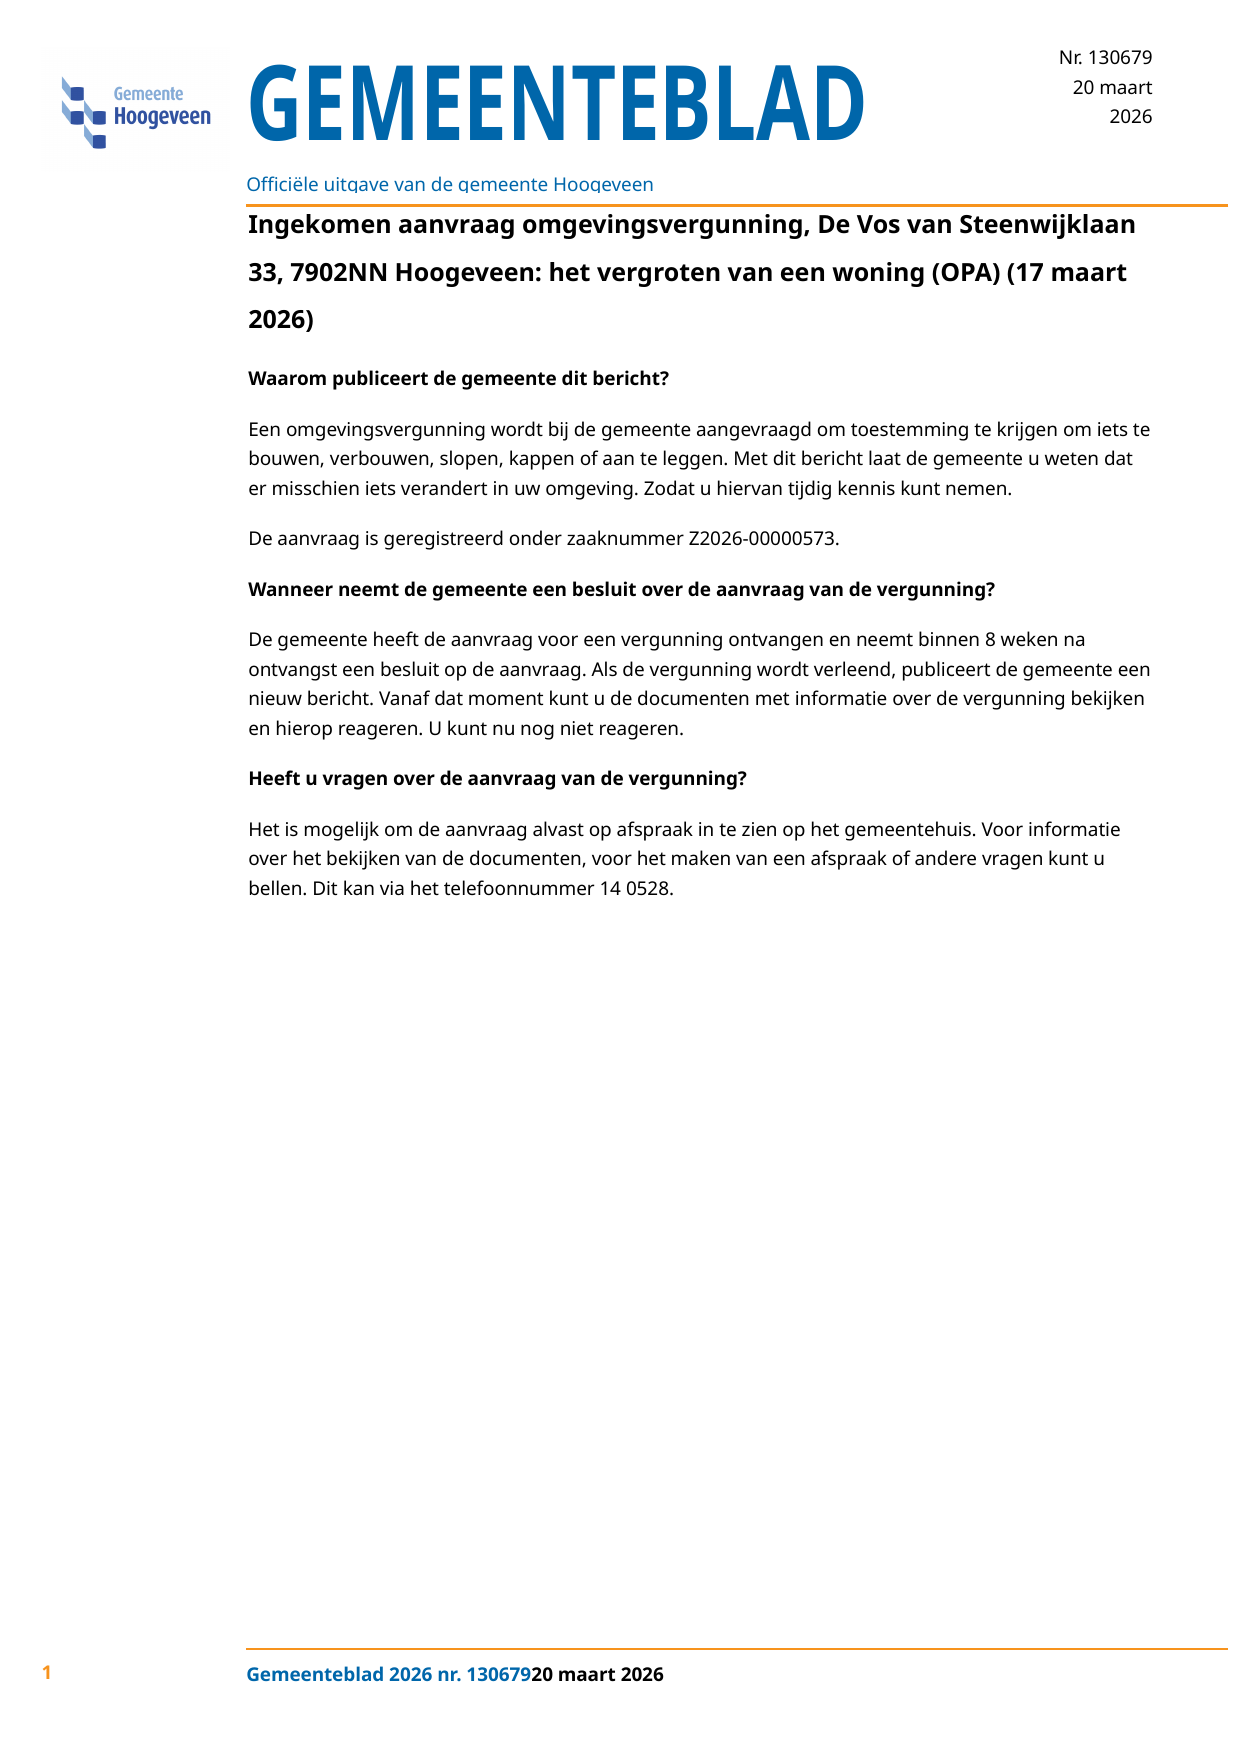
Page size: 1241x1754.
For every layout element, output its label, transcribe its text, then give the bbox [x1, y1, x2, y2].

text De aanvraag is geregistreerd onder zaaknummer Z2026-00000573. [248, 526, 1152, 551]
text Ingekomen aanvraag omgevingsvergunning, De Vos van Steenwijklaan 33, 7902NN Hoogeveen: het vergroten van een woning (OPA) (17 maart 2026) [248, 207, 1152, 336]
text Het is mogelijk om de aanvraag alvast op afspraak in te zien op het gemeentehuis. Voor informatie over het bekijken van de documenten, voor het maken van een afspraak of andere vragen kunt u bellen. Dit kan via het telefoonnummer 14 0528. [248, 816, 1152, 901]
text Wanneer neemt de gemeente een besluit over de aanvraag van de vergunning? [248, 576, 1152, 602]
text Heeft u vragen over de aanvraag van de vergunning? [248, 766, 1152, 791]
text Een omgevingsvergunning wordt bij de gemeente aangevraagd om toestemming te krijgen om iets te bouwen, verbouwen, slopen, kappen of aan te leggen. Met dit bericht laat de gemeente u weten dat er misschien iets verandert in uw omgeving. Zodat u hiervan tijdig kennis kunt nemen. [248, 416, 1152, 501]
text De gemeente heeft de aanvraag voor een vergunning ontvangen en neemt binnen 8 weken na ontvangst een besluit op de aanvraag. Als de vergunning wordt verleend, publiceert de gemeente een nieuw bericht. Vanaf dat moment kunt u de documenten met informatie over de vergunning bekijken en hierop reageren. U kunt nu nog niet reageren. [248, 626, 1152, 741]
text Waarom publiceert de gemeente dit bericht? [248, 366, 1152, 391]
picture [41, 47, 231, 172]
